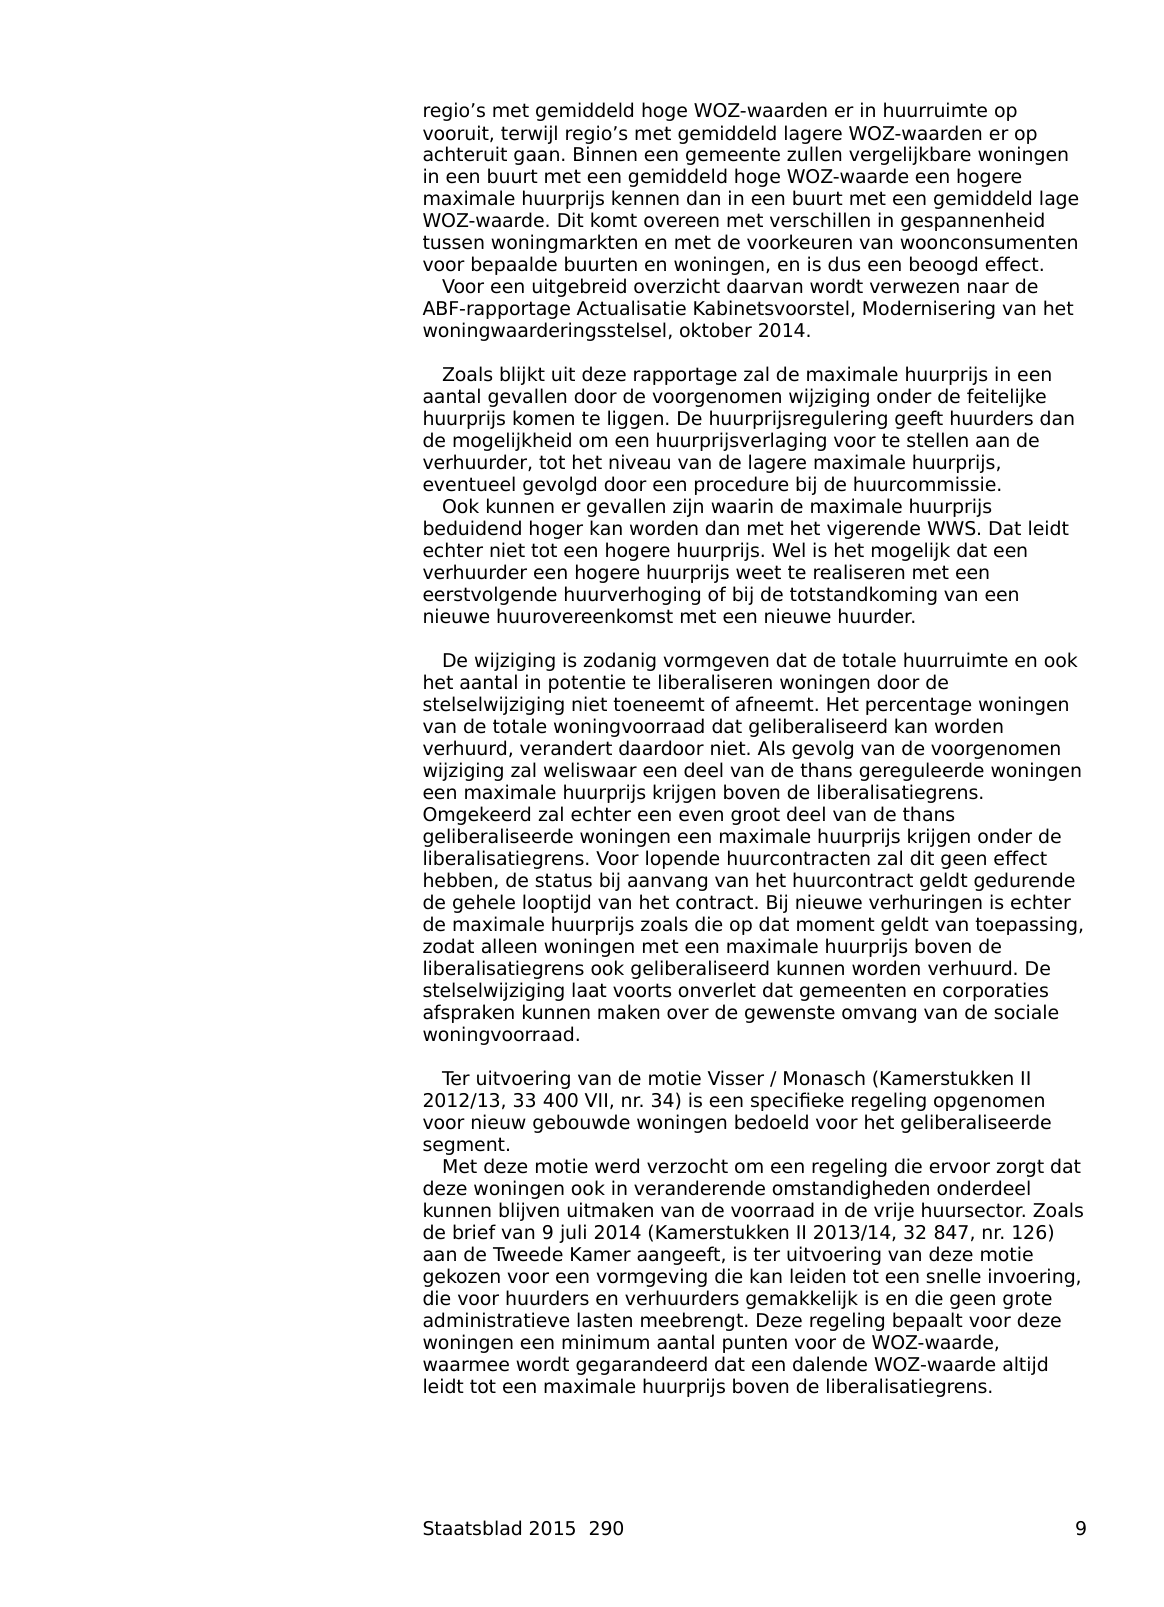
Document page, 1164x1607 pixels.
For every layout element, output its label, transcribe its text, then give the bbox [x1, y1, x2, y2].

text Voor een uitgebreid overzicht daarvan wordt verwezen naar de ABF-rapportage Actualisatie Kabinetsvoorstel, Modernisering van het woningwaarderingsstelsel, oktober 2014. [422, 276, 1087, 342]
text Ter uitvoering van de motie Visser / Monasch (Kamerstukken II 2012/13, 33 400 VII, nr. 34) is een specifieke regeling opgenomen voor nieuw gebouwde woningen bedoeld voor het geliberaliseerde segment. [422, 1068, 1087, 1156]
text regio’s met gemiddeld hoge WOZ-waarden er in huurruimte op vooruit, terwijl regio’s met gemiddeld lagere WOZ-waarden er op achteruit gaan. Binnen een gemeente zullen vergelijkbare woningen in een buurt met een gemiddeld hoge WOZ-waarde een hogere maximale huurprijs kennen dan in een buurt met een gemiddeld lage WOZ-waarde. Dit komt overeen met verschillen in gespannenheid tussen woningmarkten en met de voorkeuren van woonconsumenten voor bepaalde buurten en woningen, en is dus een beoogd effect. [422, 100, 1087, 276]
text Met deze motie werd verzocht om een regeling die ervoor zorgt dat deze woningen ook in veranderende omstandigheden onderdeel kunnen blijven uitmaken van de voorraad in de vrije huursector. Zoals de brief van 9 juli 2014 (Kamerstukken II 2013/14, 32 847, nr. 126) aan de Tweede Kamer aangeeft, is ter uitvoering van deze motie gekozen voor een vormgeving die kan leiden tot een snelle invoering, die voor huurders en verhuurders gemakkelijk is en die geen grote administratieve lasten meebrengt. Deze regeling bepaalt voor deze woningen een minimum aantal punten voor de WOZ-waarde, waarmee wordt gegarandeerd dat een dalende WOZ-waarde altijd leidt tot een maximale huurprijs boven de liberalisatiegrens. [422, 1156, 1087, 1398]
text Zoals blijkt uit deze rapportage zal de maximale huurprijs in een aantal gevallen door de voorgenomen wijziging onder de feitelijke huurprijs komen te liggen. De huurprijsregulering geeft huurders dan de mogelijkheid om een huurprijsverlaging voor te stellen aan de verhuurder, tot het niveau van de lagere maximale huurprijs, eventueel gevolgd door een procedure bij de huurcommissie. [422, 364, 1087, 496]
text Ook kunnen er gevallen zijn waarin de maximale huurprijs beduidend hoger kan worden dan met het vigerende WWS. Dat leidt echter niet tot een hogere huurprijs. Wel is het mogelijk dat een verhuurder een hogere huurprijs weet te realiseren met een eerstvolgende huurverhoging of bij de totstandkoming van een nieuwe huurovereenkomst met een nieuwe huurder. [422, 496, 1087, 628]
text De wijziging is zodanig vormgeven dat de totale huurruimte en ook het aantal in potentie te liberaliseren woningen door de stelselwijziging niet toeneemt of afneemt. Het percentage woningen van de totale woningvoorraad dat geliberaliseerd kan worden verhuurd, verandert daardoor niet. Als gevolg van de voorgenomen wijziging zal weliswaar een deel van de thans gereguleerde woningen een maximale huurprijs krijgen boven de liberalisatiegrens. Omgekeerd zal echter een even groot deel van de thans geliberaliseerde woningen een maximale huurprijs krijgen onder de liberalisatiegrens. Voor lopende huurcontracten zal dit geen effect hebben, de status bij aanvang van het huurcontract geldt gedurende de gehele looptijd van het contract. Bij nieuwe verhuringen is echter de maximale huurprijs zoals die op dat moment geldt van toepassing, zodat alleen woningen met een maximale huurprijs boven de liberalisatiegrens ook geliberaliseerd kunnen worden verhuurd. De stelselwijziging laat voorts onverlet dat gemeenten en corporaties afspraken kunnen maken over de gewenste omvang van de sociale woningvoorraad. [422, 650, 1087, 1046]
